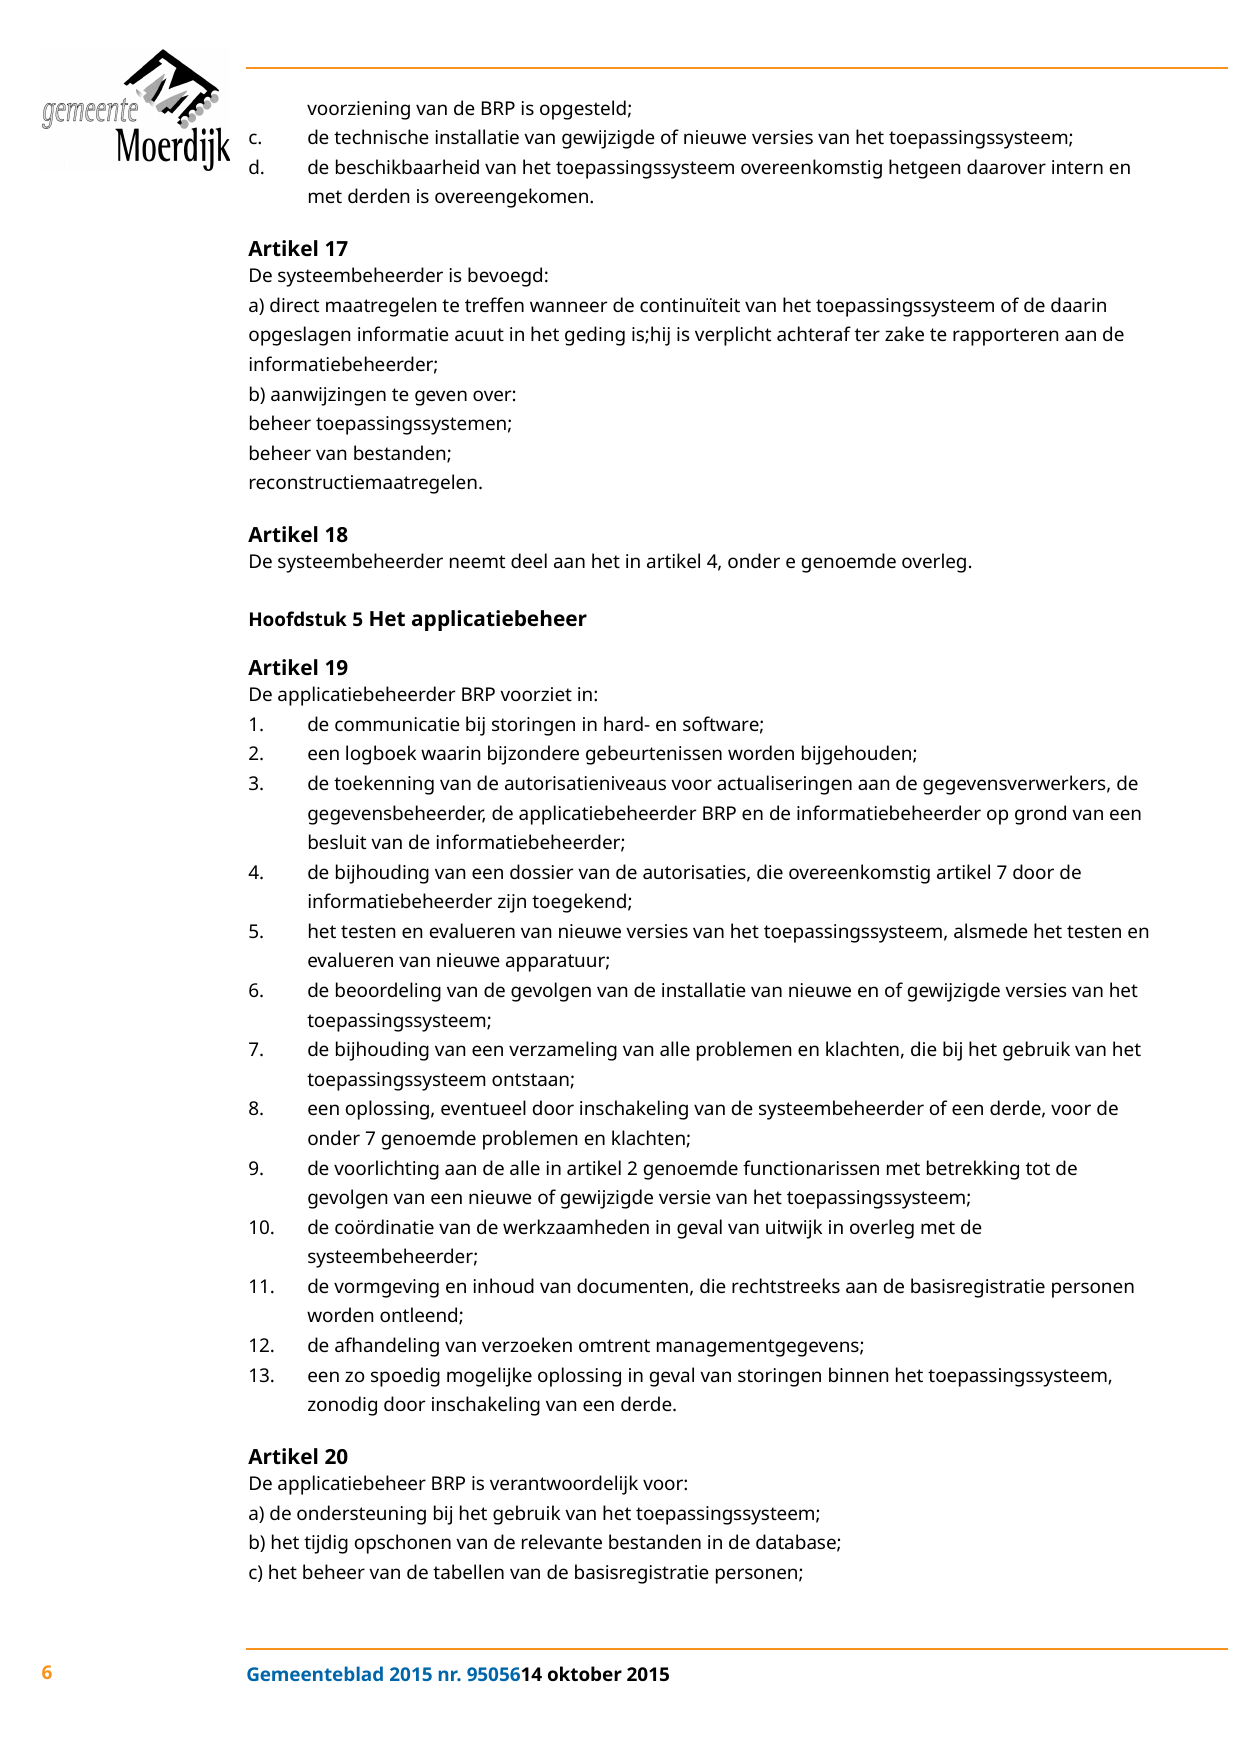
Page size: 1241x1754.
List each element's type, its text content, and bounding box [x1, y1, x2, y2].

text c) het beheer van de tabellen van de basisregistratie personen; [248, 1559, 1152, 1585]
list een logboek waarin bijzondere gebeurtenissen worden bijgehouden; [248, 741, 1152, 766]
text Artikel 20 [248, 1442, 1152, 1470]
text Artikel 18 [248, 520, 1152, 548]
list de beoordeling van de gevolgen van de installatie van nieuwe en of gewijzigde versies van het toepassingssysteem; [248, 977, 1152, 1032]
text a) de ondersteuning bij het gebruik van het toepassingssysteem; [248, 1500, 1152, 1526]
list de toekenning van de autorisatieniveaus voor actualiseringen aan de gegevensverwerkers, de gegevensbeheerder, de applicatiebeheerder BRP en de informatiebeheerder op grond van een besluit van de informatiebeheerder; [248, 770, 1152, 855]
text beheer van bestanden; [248, 440, 1152, 466]
text reconstructiemaatregelen. [248, 469, 1152, 495]
text b) het tijdig opschonen van de relevante bestanden in de database; [248, 1529, 1152, 1555]
text a) direct maatregelen te treffen wanneer de continuïteit van het toepassingssysteem of de daarin opgeslagen informatie acuut in het geding is;hij is verplicht achteraf ter zake te rapporteren aan de informatiebeheerder; [248, 292, 1152, 377]
list de voorlichting aan de alle in artikel 2 genoemde functionarissen met betrekking tot de gevolgen van een nieuwe of gewijzigde versie van het toepassingssysteem; [248, 1155, 1152, 1210]
list de communicatie bij storingen in hard- en software; [248, 711, 1152, 737]
list de technische installatie van gewijzigde of nieuwe versies van het toepassingssysteem; [248, 124, 1152, 150]
text De systeembeheerder neemt deel aan het in artikel 4, onder e genoemde overleg. [248, 548, 1152, 574]
list voorziening van de BRP is opgesteld; [248, 95, 1152, 121]
list het testen en evalueren van nieuwe versies van het toepassingssysteem, alsmede het testen en evalueren van nieuwe apparatuur; [248, 918, 1152, 973]
list een oplossing, eventueel door inschakeling van de systeembeheerder of een derde, voor de onder 7 genoemde problemen en klachten; [248, 1096, 1152, 1151]
list de bijhouding van een verzameling van alle problemen en klachten, die bij het gebruik van het toepassingssysteem ontstaan; [248, 1036, 1152, 1092]
text De applicatiebeheerder BRP voorziet in: [248, 681, 1152, 707]
text Artikel 17 [248, 234, 1152, 262]
list de coördinatie van de werkzaamheden in geval van uitwijk in overleg met de systeembeheerder; [248, 1214, 1152, 1269]
text Artikel 19 [248, 653, 1152, 681]
list de bijhouding van een dossier van de autorisaties, die overeenkomstig artikel 7 door de informatiebeheerder zijn toegekend; [248, 859, 1152, 914]
picture [41, 47, 231, 172]
text b) aanwijzingen te geven over: [248, 381, 1152, 406]
text De applicatiebeheer BRP is verantwoordelijk voor: [248, 1470, 1152, 1496]
text De systeembeheerder is bevoegd: [248, 262, 1152, 288]
text beheer toepassingssystemen; [248, 410, 1152, 436]
text Hoofdstuk 5 Het applicatiebeheer [248, 604, 1152, 632]
list de afhandeling van verzoeken omtrent managementgegevens; [248, 1332, 1152, 1358]
list de vormgeving en inhoud van documenten, die rechtstreeks aan de basisregistratie personen worden ontleend; [248, 1273, 1152, 1328]
list een zo spoedig mogelijke oplossing in geval van storingen binnen het toepassingssysteem, zonodig door inschakeling van een derde. [248, 1362, 1152, 1417]
list de beschikbaarheid van het toepassingssysteem overeenkomstig hetgeen daarover intern en met derden is overeengekomen. [248, 154, 1152, 209]
